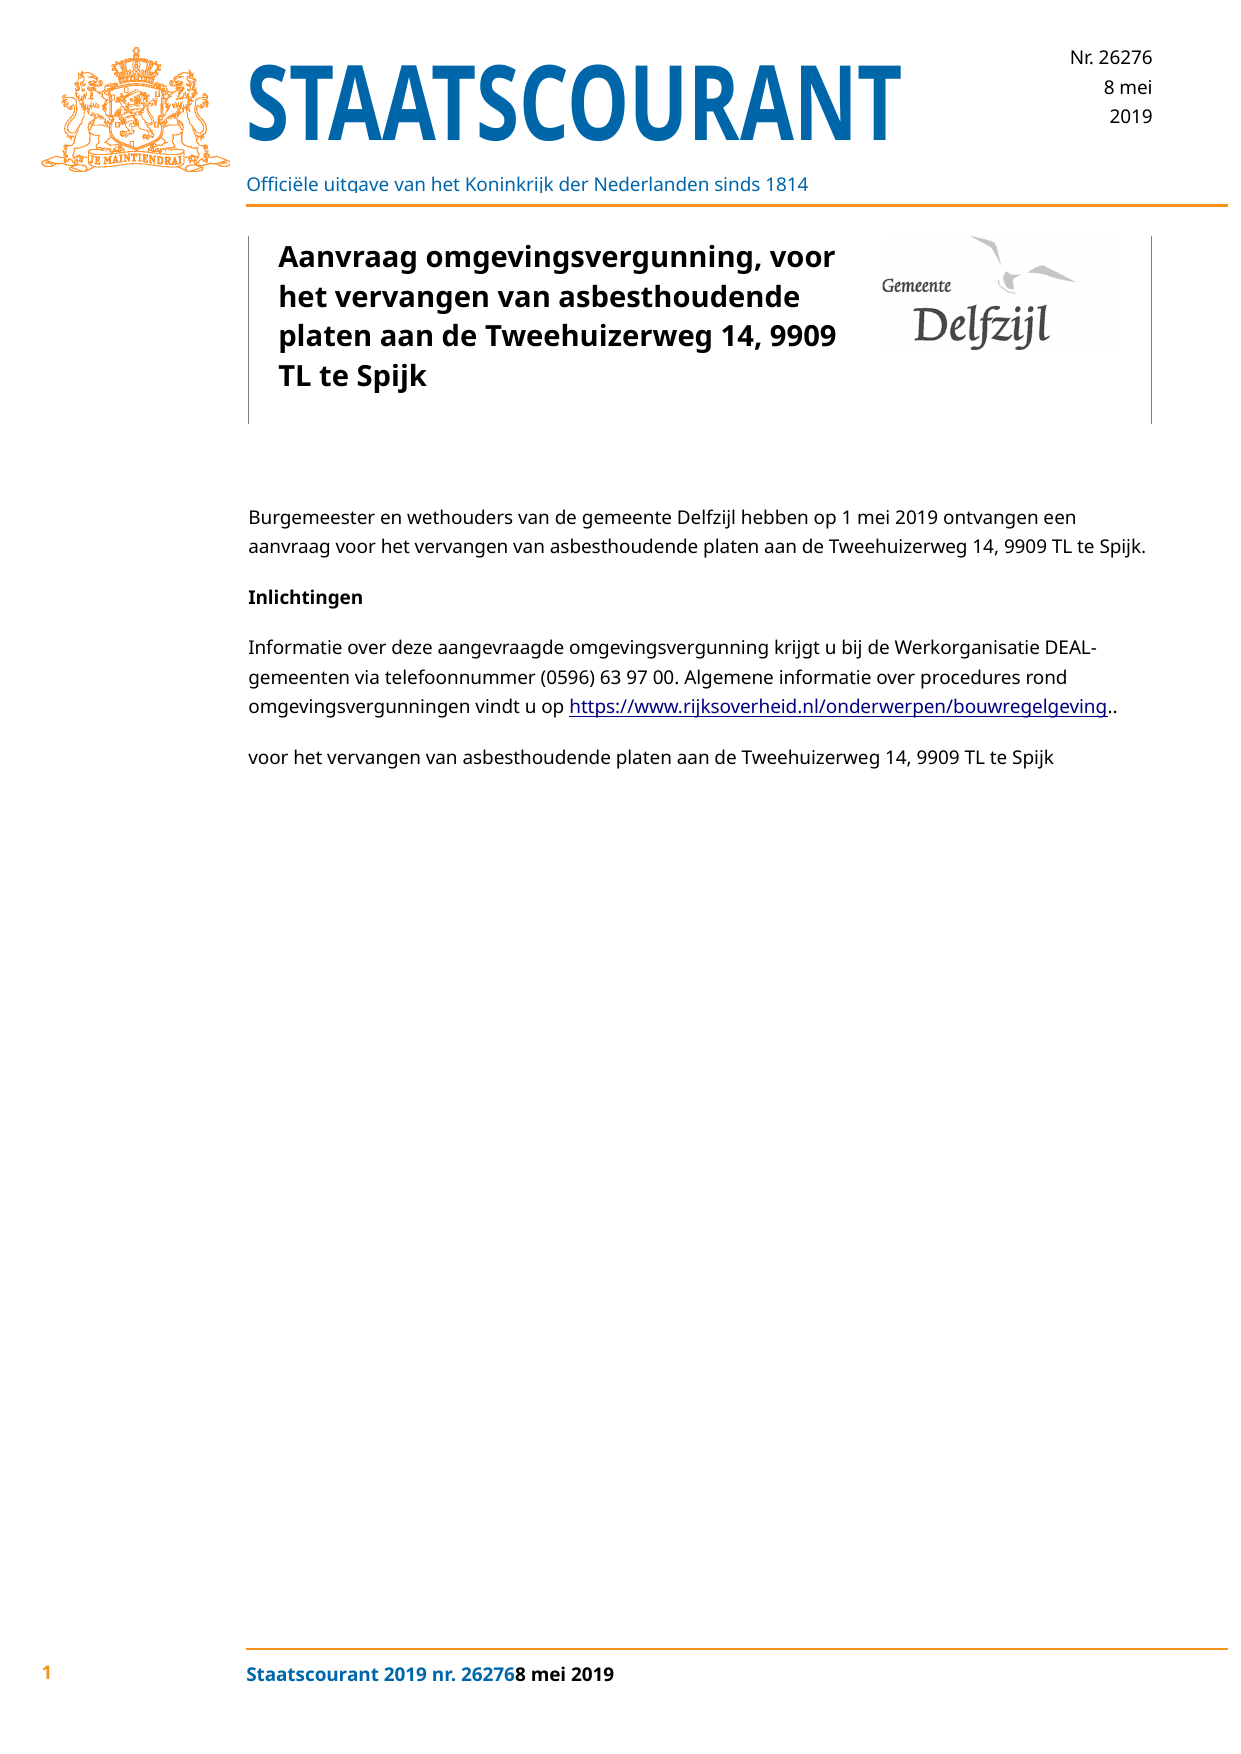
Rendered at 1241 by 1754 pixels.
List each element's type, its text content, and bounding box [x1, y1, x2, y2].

text Inlichtingen [248, 584, 1152, 610]
picture [882, 236, 1119, 350]
table_header Aanvraag omgevingsvergunning, voor het vervangen van asbesthoudende platen aan de Tweehuizerweg 14, 9909 TL te Spijk [249, 236, 850, 424]
picture [41, 47, 231, 172]
table_header [850, 236, 1151, 424]
text Informatie over deze aangevraagde omgevingsvergunning krijgt u bij de Werkorganisatie DEAL-gemeenten via telefoonnummer (0596) 63 97 00. Algemene informatie over procedures rond omgevingsvergunningen vindt u op https://www.rijksoverheid.nl/onderwerpen/bouwregelgeving.. [248, 634, 1152, 719]
text voor het vervangen van asbesthoudende platen aan de Tweehuizerweg 14, 9909 TL te Spijk [248, 744, 1152, 770]
text Burgemeester en wethouders van de gemeente Delfzijl hebben op 1 mei 2019 ontvangen een aanvraag voor het vervangen van asbesthoudende platen aan de Tweehuizerweg 14, 9909 TL te Spijk. [248, 504, 1152, 559]
